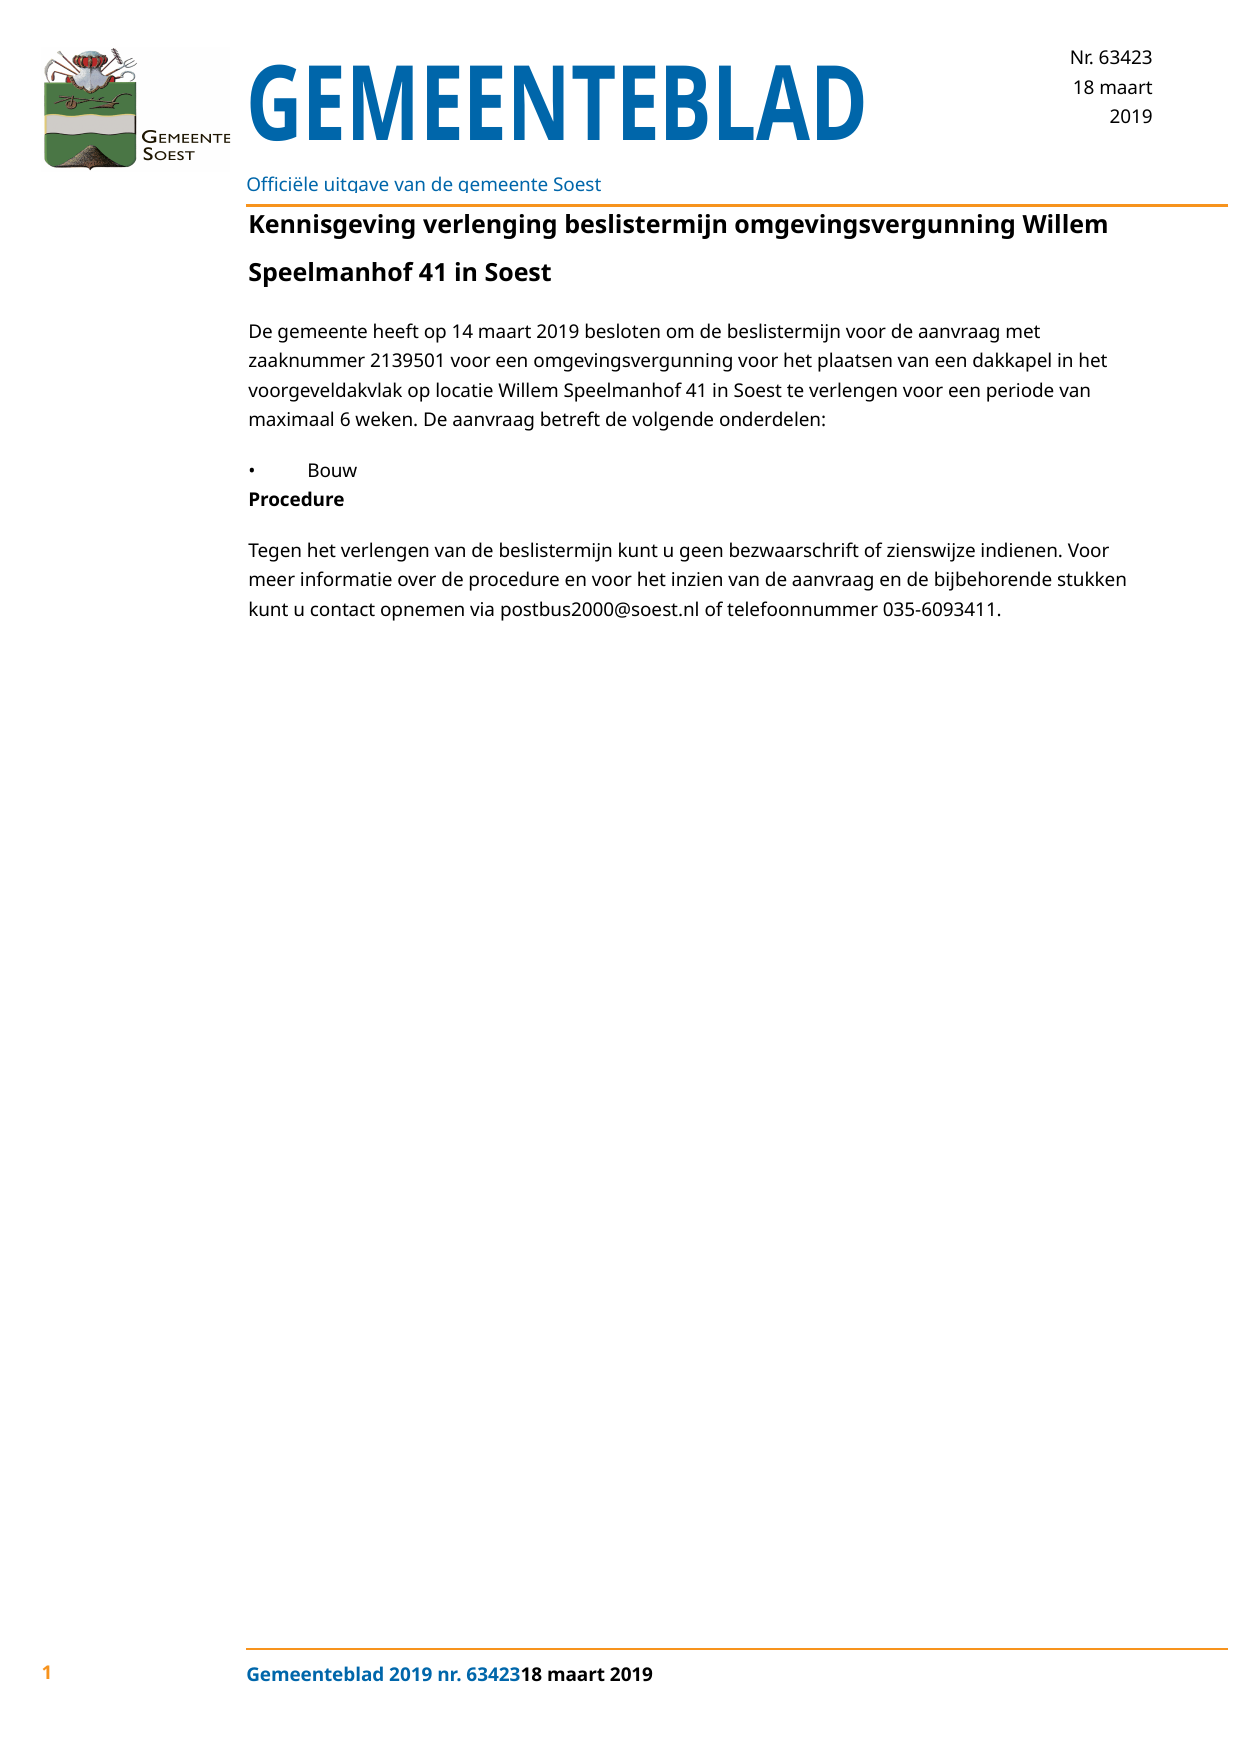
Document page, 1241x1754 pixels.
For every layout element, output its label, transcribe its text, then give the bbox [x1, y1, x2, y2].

text Tegen het verlengen van de beslistermijn kunt u geen bezwaarschrift of zienswijze indienen. Voor meer informatie over de procedure en voor het inzien van de aanvraag en de bijbehorende stukken kunt u contact opnemen via postbus2000@soest.nl of telefoonnummer 035-6093411. [248, 537, 1152, 622]
text De gemeente heeft op 14 maart 2019 besloten om de beslistermijn voor de aanvraag met zaaknummer 2139501 voor een omgevingsvergunning voor het plaatsen van een dakkapel in het voorgeveldakvlak op locatie Willem Speelmanhof 41 in Soest te verlengen voor een periode van maximaal 6 weken. De aanvraag betreft de volgende onderdelen: [248, 318, 1152, 432]
list Bouw [248, 457, 1152, 483]
picture [41, 47, 231, 172]
text Kennisgeving verlenging beslistermijn omgevingsvergunning Willem Speelmanhof 41 in Soest [248, 207, 1152, 288]
text Procedure [248, 487, 1152, 512]
